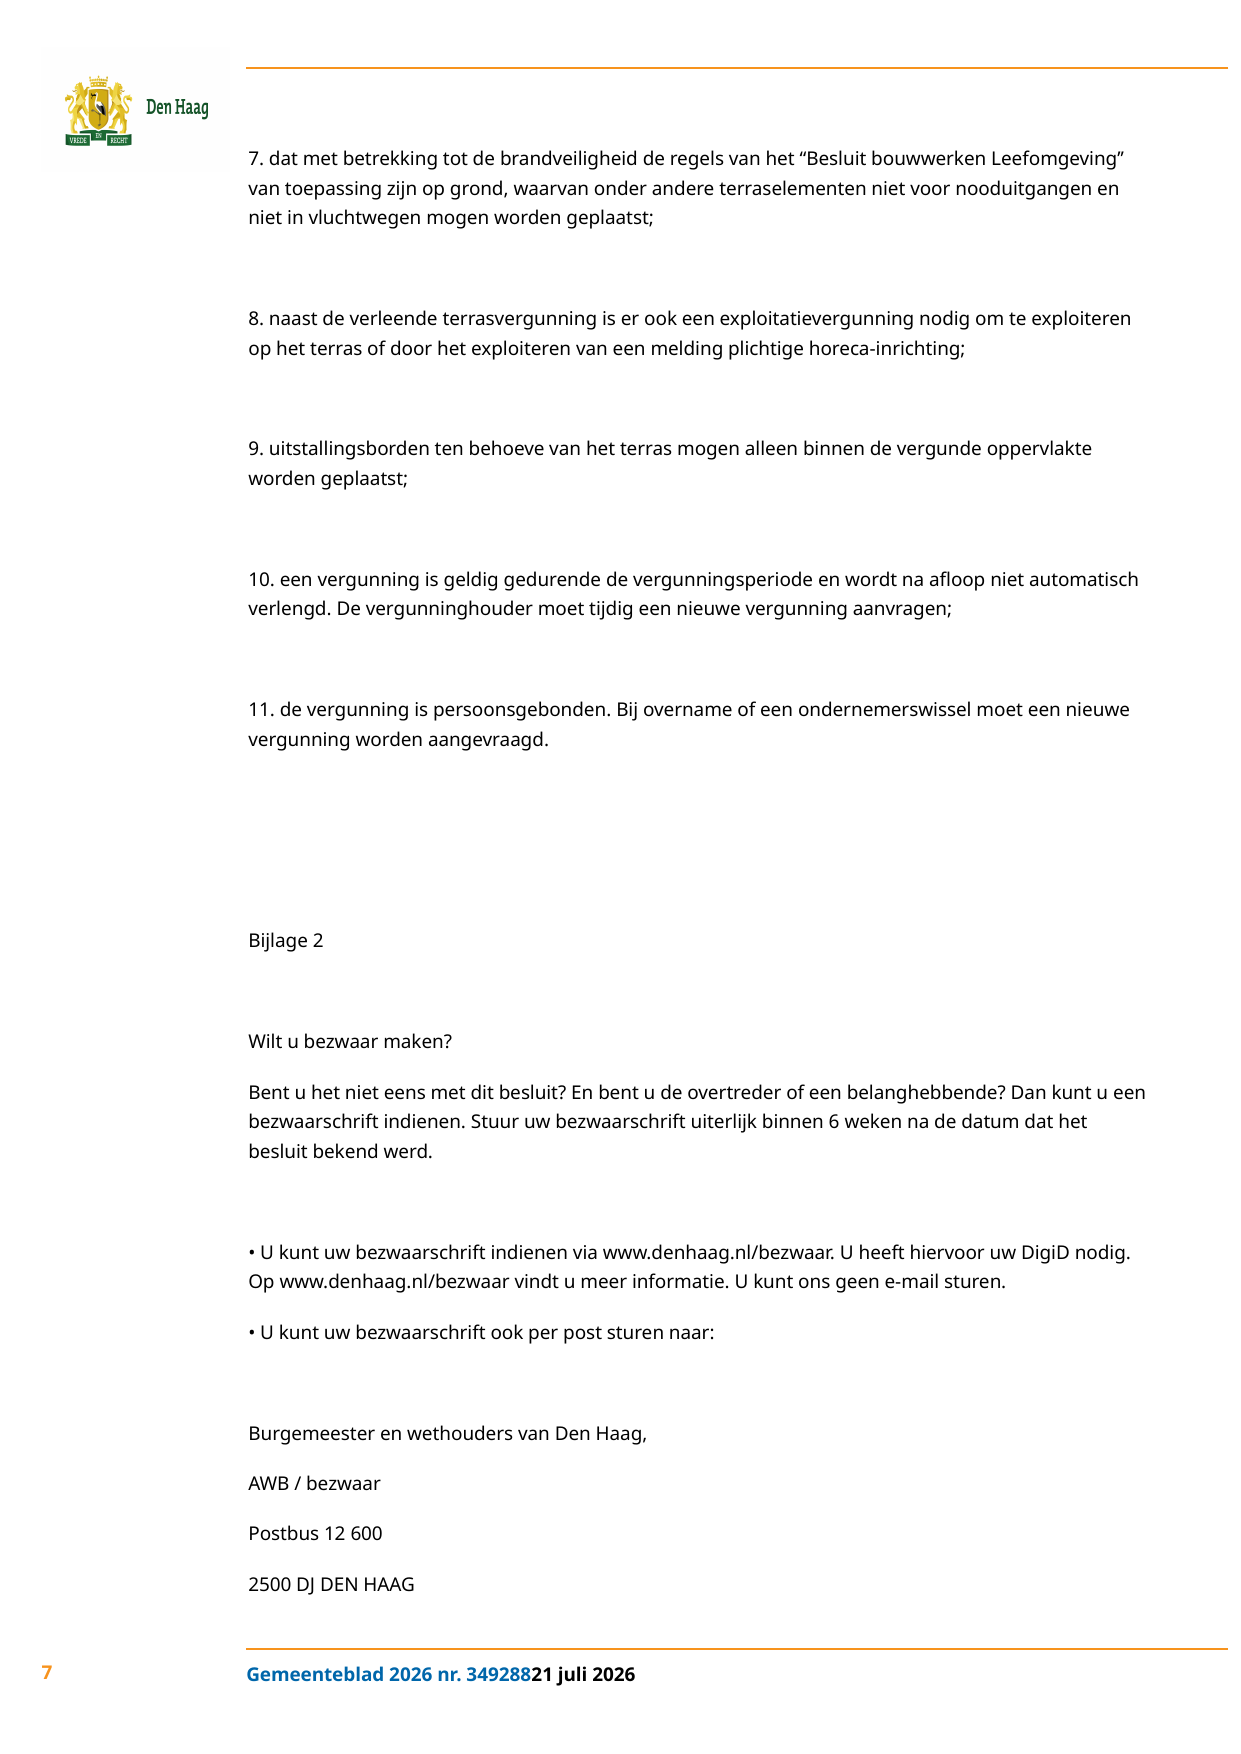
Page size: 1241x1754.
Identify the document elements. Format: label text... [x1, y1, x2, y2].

text Bent u het niet eens met dit besluit? En bent u de overtreder of een belanghebbende? Dan kunt u een bezwaarschrift indienen. Stuur uw bezwaarschrift uiterlijk binnen 6 weken na de datum dat het besluit bekend werd. [248, 1079, 1152, 1164]
text AWB / bezwaar [248, 1470, 1152, 1496]
text 11. de vergunning is persoonsgebonden. Bij overname of een ondernemerswissel moet een nieuwe vergunning worden aangevraagd. [248, 696, 1152, 752]
text 10. een vergunning is geldig gedurende de vergunningsperiode en wordt na afloop niet automatisch verlengd. De vergunninghouder moet tijdig een nieuwe vergunning aanvragen; [248, 566, 1152, 621]
text 8. naast de verleende terrasvergunning is er ook een exploitatievergunning nodig om te exploiteren op het terras of door het exploiteren van een melding plichtige horeca-inrichting; [248, 305, 1152, 361]
text Burgemeester en wethouders van Den Haag, [248, 1420, 1152, 1446]
text Wilt u bezwaar maken? [248, 1028, 1152, 1054]
text • U kunt uw bezwaarschrift indienen via www.denhaag.nl/bezwaar. U heeft hiervoor uw DigiD nodig. Op www.denhaag.nl/bezwaar vindt u meer informatie. U kunt ons geen e-mail sturen. [248, 1239, 1152, 1294]
text 9. uitstallingsborden ten behoeve van het terras mogen alleen binnen de vergunde oppervlakte worden geplaatst; [248, 436, 1152, 491]
text Postbus 12 600 [248, 1521, 1152, 1546]
text 2500 DJ DEN HAAG [248, 1571, 1152, 1597]
text • U kunt uw bezwaarschrift ook per post sturen naar: [248, 1319, 1152, 1345]
text Bijlage 2 [248, 928, 1152, 953]
picture [41, 47, 231, 172]
text 7. dat met betrekking tot de brandveiligheid de regels van het “Besluit bouwwerken Leefomgeving’’ van toepassing zijn op grond, waarvan onder andere terraselementen niet voor nooduitgangen en niet in vluchtwegen mogen worden geplaatst; [248, 145, 1152, 230]
